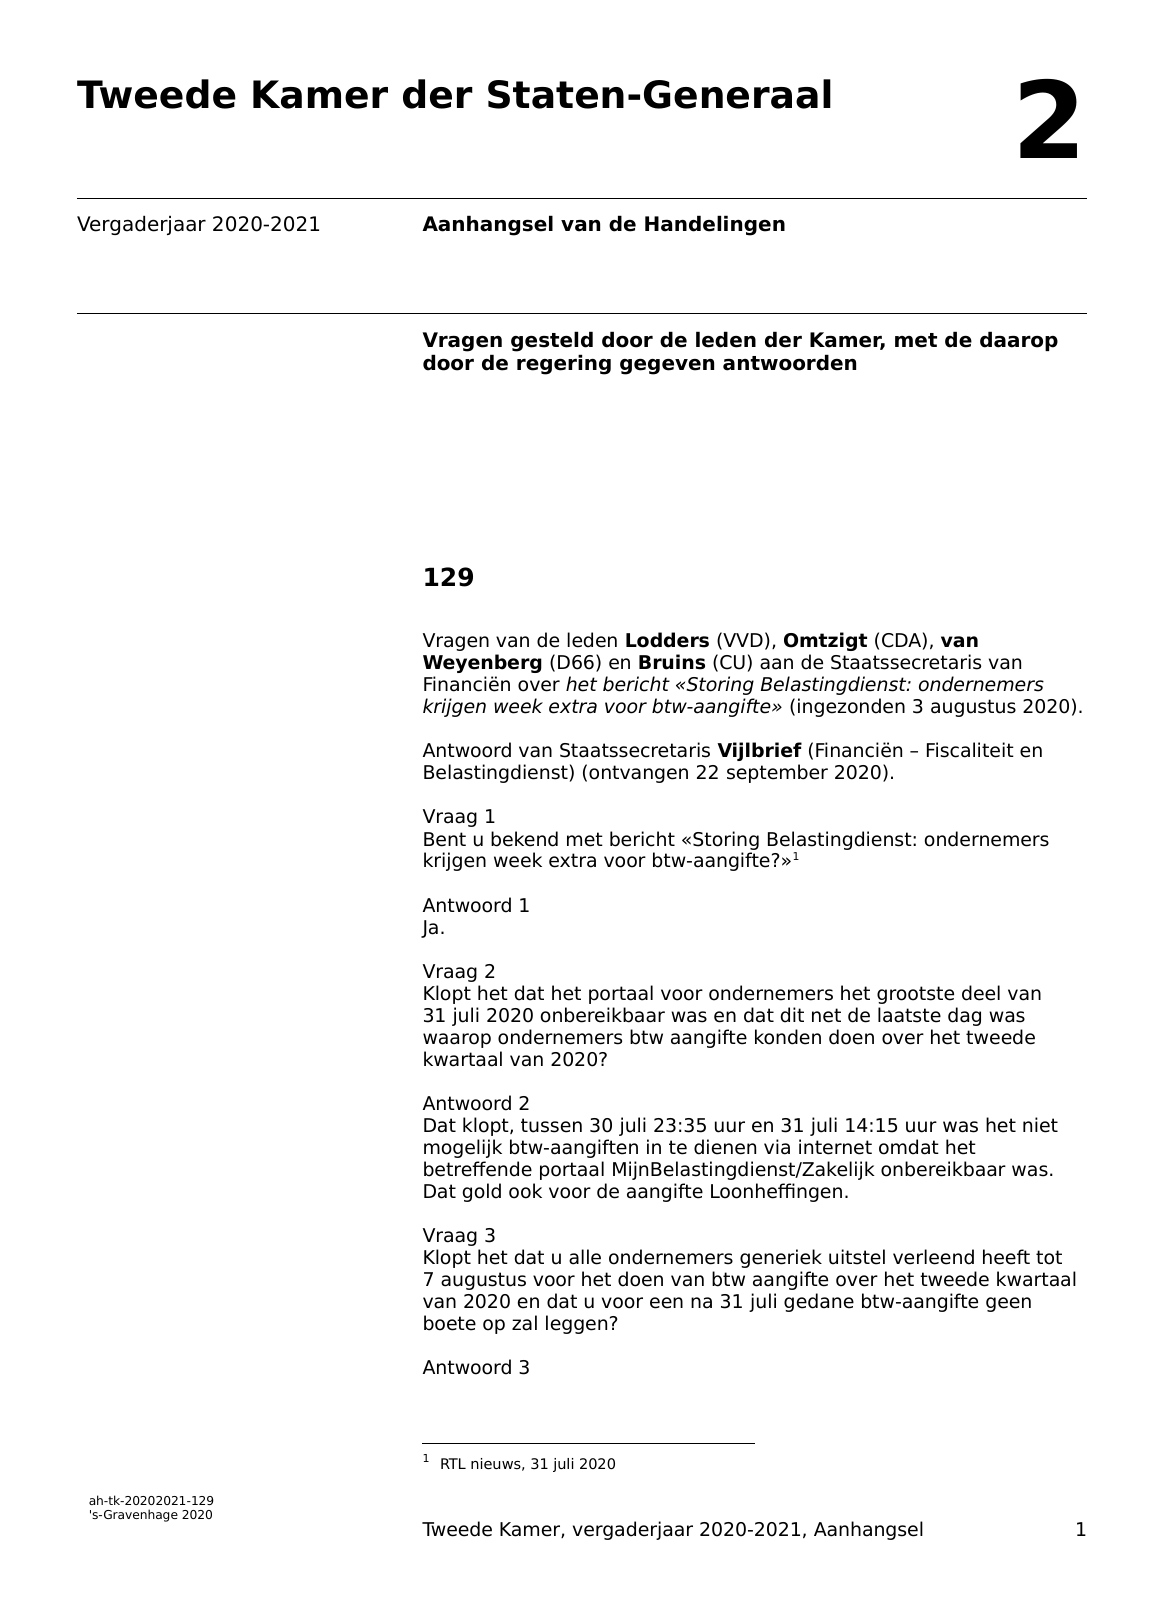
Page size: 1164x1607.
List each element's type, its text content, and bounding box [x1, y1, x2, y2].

text Antwoord 1 [422, 894, 1087, 917]
text Dat klopt, tussen 30 juli 23:35 uur en 31 juli 14:15 uur was het niet mogelijk btw-aangiften in te dienen via internet omdat het betreffende portaal MijnBelastingdienst/Zakelijk onbereikbaar was. Dat gold ook voor de aangifte Loonheffingen. [422, 1115, 1087, 1203]
text 's-Gravenhage 2020 [88, 1508, 323, 1522]
text Vraag 2 [422, 961, 1087, 983]
table_header 2 [886, 59, 1087, 198]
table_cell Vergaderjaar 2020-2021 [77, 199, 422, 313]
text Klopt het dat u alle ondernemers generiek uitstel verleend heeft tot 7 augustus voor het doen van btw aangifte over het tweede kwartaal van 2020 en dat u voor een na 31 juli gedane btw-aangifte geen boete op zal leggen? [422, 1247, 1087, 1335]
text Antwoord 2 [422, 1093, 1087, 1115]
text Antwoord van Staatssecretaris Vijlbrief (Financiën – Fiscaliteit en Belastingdienst) (ontvangen 22 september 2020). [422, 740, 1087, 784]
table_cell [77, 314, 422, 375]
text ah-tk-20202021-129 [88, 1494, 323, 1508]
table_header Tweede Kamer der Staten-Generaal [77, 59, 886, 198]
text Antwoord 3 [422, 1357, 1087, 1379]
text Vraag 1 [422, 806, 1087, 828]
text Vraag 3 [422, 1225, 1087, 1247]
text Vragen van de leden Lodders (VVD), Omtzigt (CDA), van Weyenberg (D66) en Bruins (CU) aan de Staatssecretaris van Financiën over het bericht «Storing Belastingdienst: ondernemers krijgen week extra voor btw-aangifte» (ingezonden 3 augustus 2020). [422, 630, 1087, 718]
table_cell Vragen gesteld door de leden der Kamer, met de daarop door de regering gegeven antwoorden [422, 314, 1087, 375]
text Ja. [422, 917, 1087, 938]
text 129 [422, 563, 1087, 592]
text Klopt het dat het portaal voor ondernemers het grootste deel van 31 juli 2020 onbereikbaar was en dat dit net de laatste dag was waarop ondernemers btw aangifte konden doen over het tweede kwartaal van 2020? [422, 983, 1087, 1071]
text Bent u bekend met bericht «Storing Belastingdienst: ondernemers krijgen week extra voor btw-aangifte?» [422, 828, 1087, 872]
table_cell Aanhangsel van de Handelingen [422, 199, 1087, 313]
text RTL nieuws, 31 juli 2020 [422, 1452, 1087, 1474]
